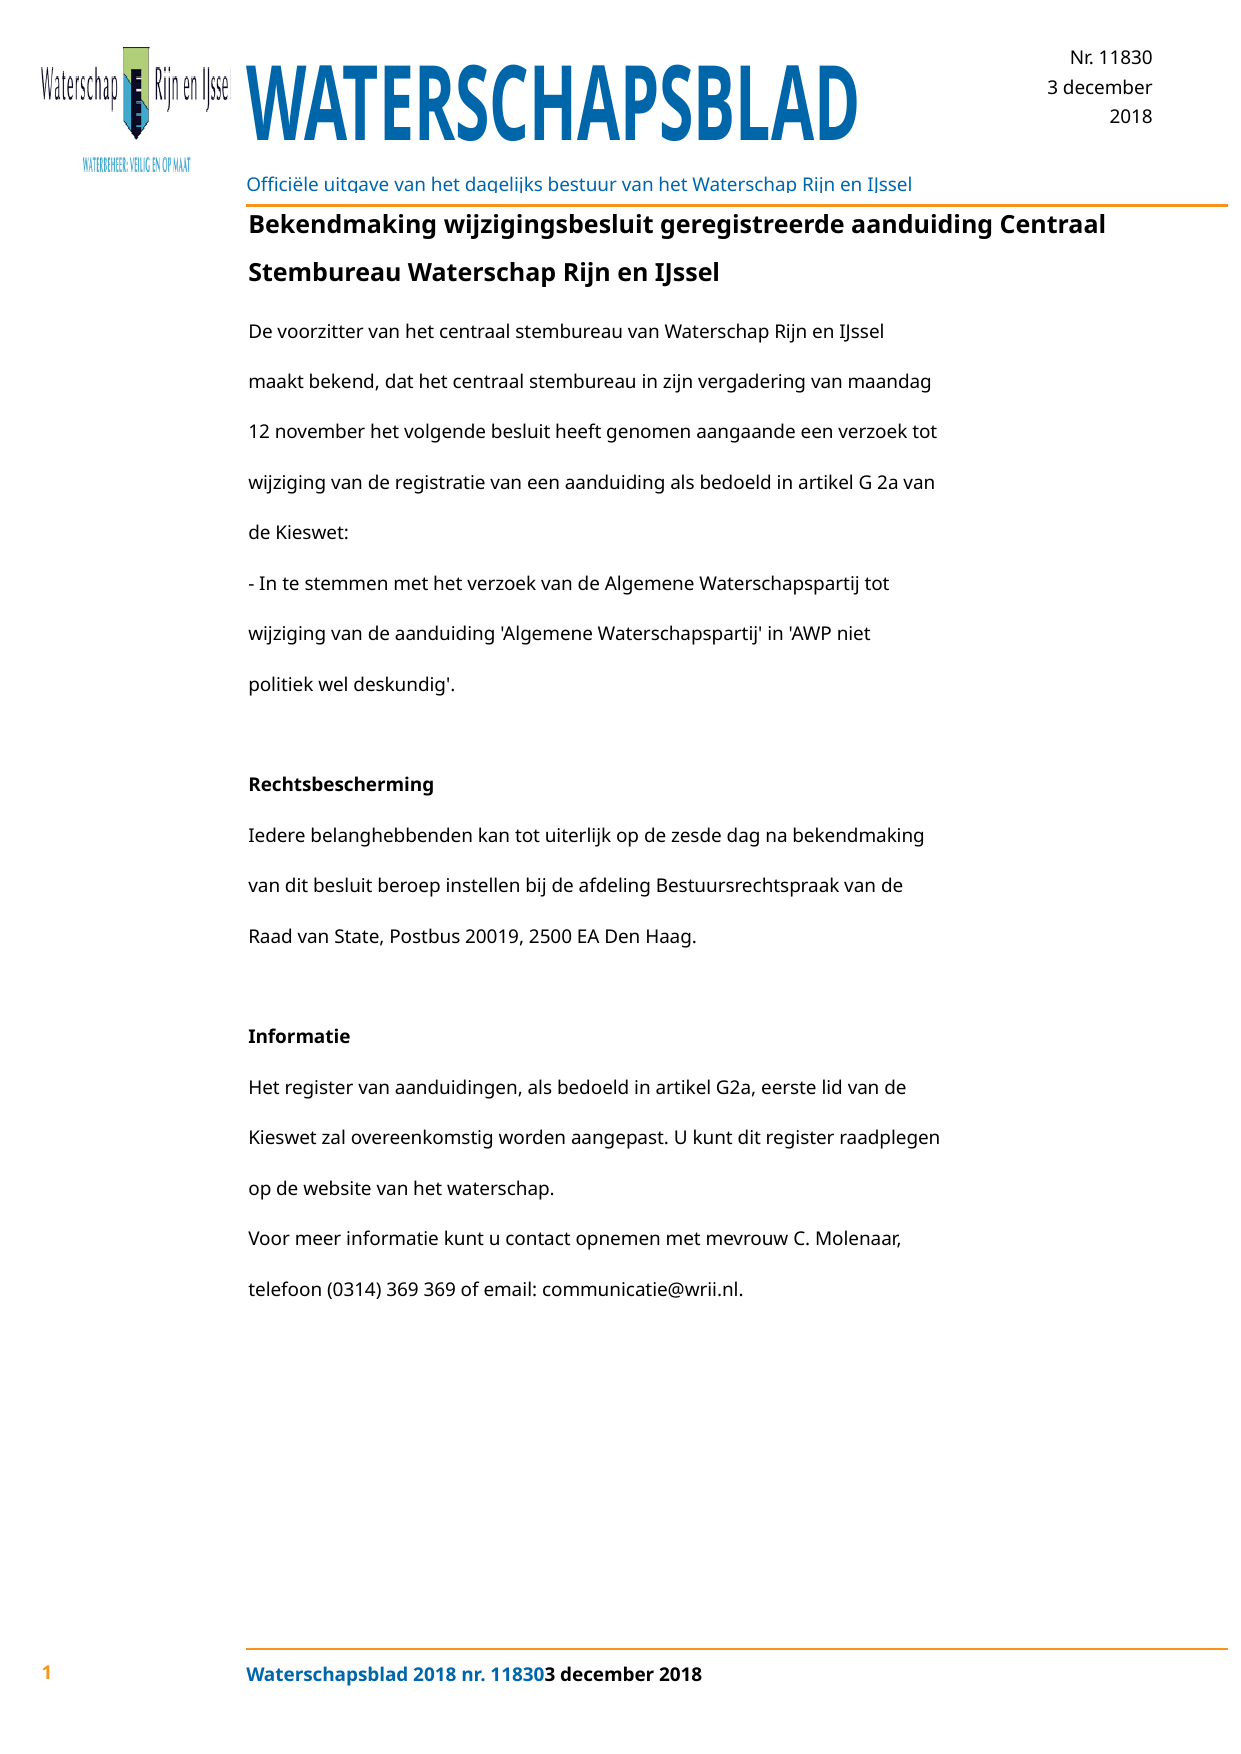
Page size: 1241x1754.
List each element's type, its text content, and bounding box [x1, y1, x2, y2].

text Iedere belanghebbenden kan tot uiterlijk op de zesde dag na bekendmaking [248, 822, 1152, 848]
text Bekendmaking wijzigingsbesluit geregistreerde aanduiding Centraal Stembureau Waterschap Rijn en IJssel [248, 207, 1152, 288]
text telefoon (0314) 369 369 of email: communicatie@wrii.nl. [248, 1276, 1152, 1302]
text politiek wel deskundig'. [248, 671, 1152, 697]
text De voorzitter van het centraal stembureau van Waterschap Rijn en IJssel [248, 318, 1152, 344]
text maakt bekend, dat het centraal stembureau in zijn vergadering van maandag [248, 368, 1152, 394]
text Raad van State, Postbus 20019, 2500 EA Den Haag. [248, 923, 1152, 949]
text Rechtsbescherming [248, 772, 1152, 797]
text wijziging van de registratie van een aanduiding als bedoeld in artikel G 2a van [248, 469, 1152, 495]
text - In te stemmen met het verzoek van de Algemene Waterschapspartij tot [248, 570, 1152, 596]
picture [41, 47, 231, 172]
text 12 november het volgende besluit heeft genomen aangaande een verzoek tot [248, 419, 1152, 444]
text Informatie [248, 1024, 1152, 1049]
text de Kieswet: [248, 519, 1152, 545]
text van dit besluit beroep instellen bij de afdeling Bestuursrechtspraak van de [248, 872, 1152, 898]
text Het register van aanduidingen, als bedoeld in artikel G2a, eerste lid van de [248, 1074, 1152, 1100]
text wijziging van de aanduiding 'Algemene Waterschapspartij' in 'AWP niet [248, 620, 1152, 646]
text Voor meer informatie kunt u contact opnemen met mevrouw C. Molenaar, [248, 1225, 1152, 1251]
text Kieswet zal overeenkomstig worden aangepast. U kunt dit register raadplegen [248, 1124, 1152, 1150]
text op de website van het waterschap. [248, 1175, 1152, 1201]
